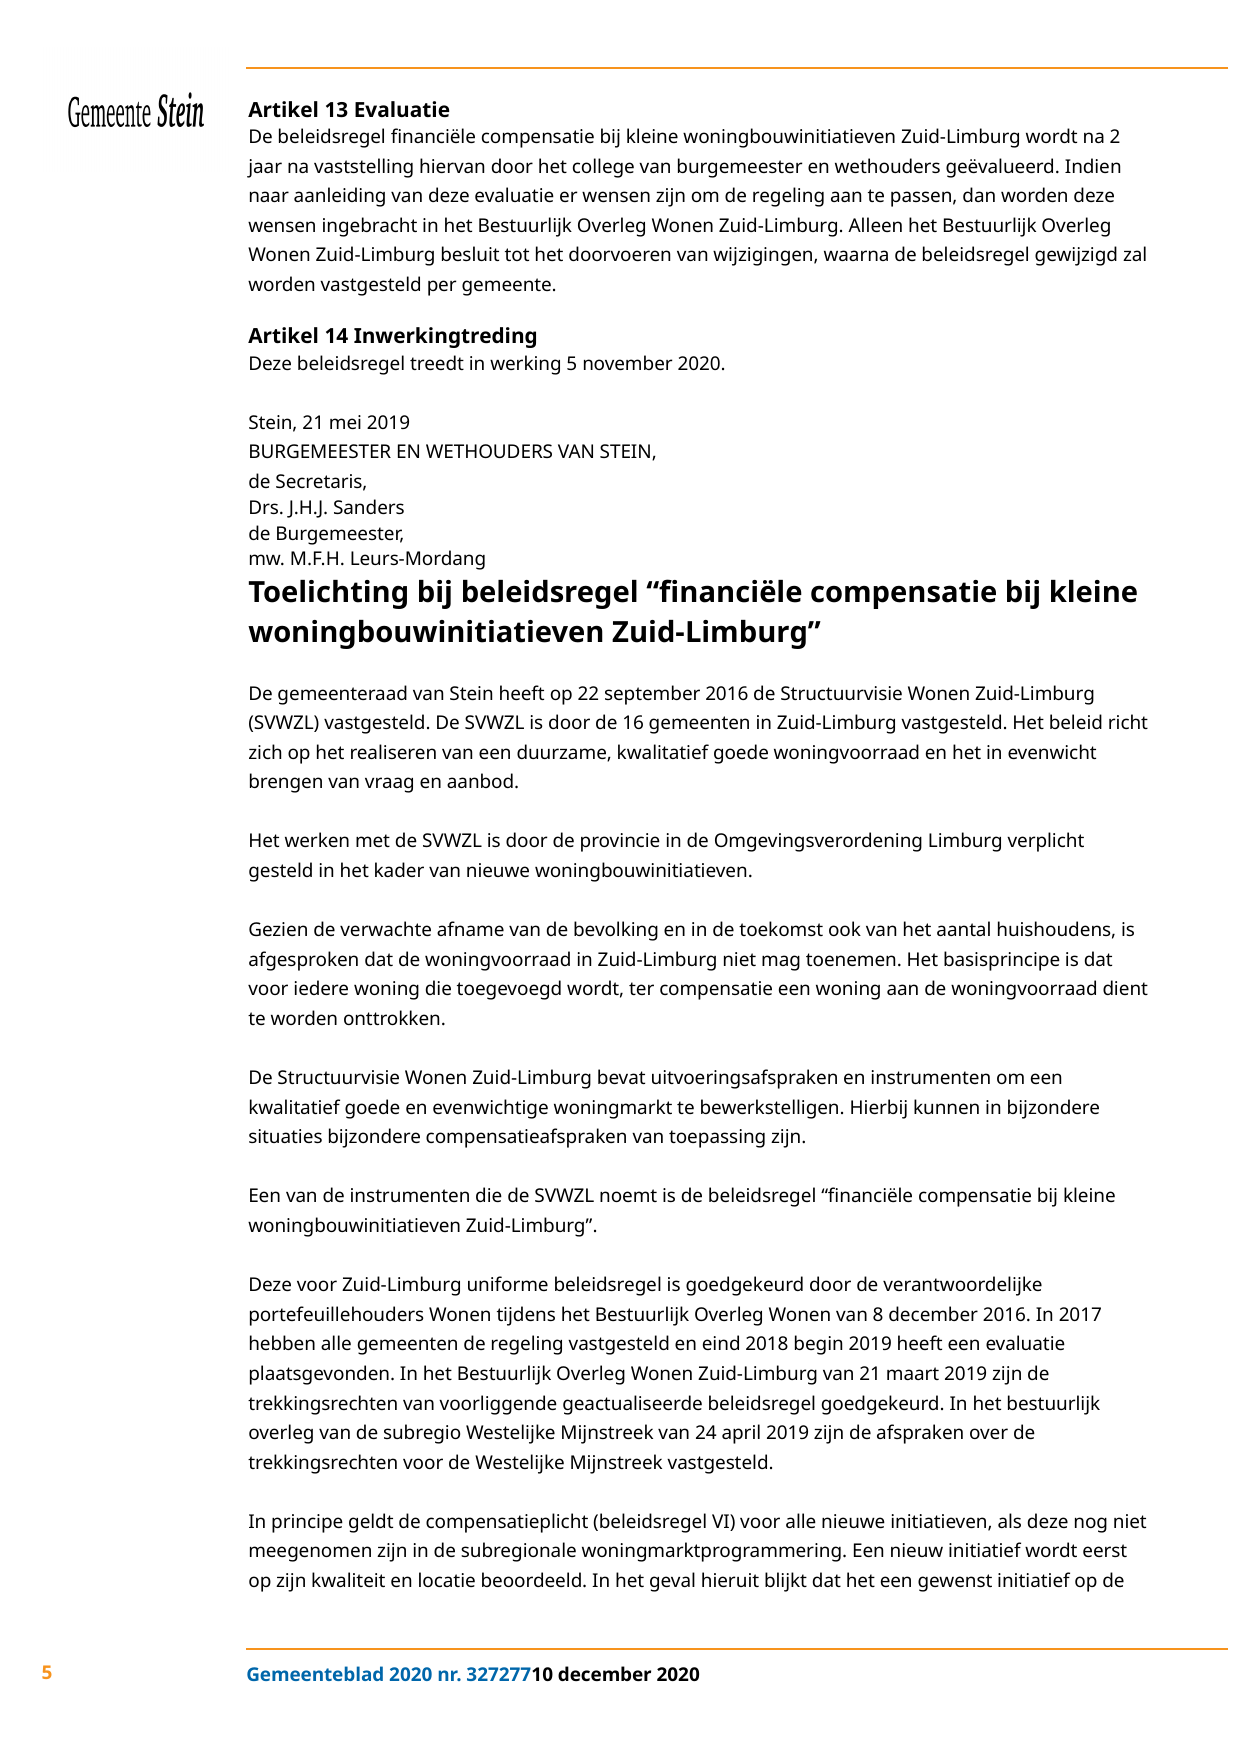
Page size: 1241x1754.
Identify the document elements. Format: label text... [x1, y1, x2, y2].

text Deze beleidsregel treedt in werking 5 november 2020. [248, 350, 1152, 376]
picture [41, 47, 231, 172]
text de Secretaris, [248, 468, 1152, 494]
text In principe geldt de compensatieplicht (beleidsregel VI) voor alle nieuwe initiatieven, als deze nog niet meegenomen zijn in de subregionale woningmarktprogrammering. Een nieuw initiatief wordt eerst op zijn kwaliteit en locatie beoordeeld. In het geval hieruit blijkt dat het een gewenst initiatief op de [248, 1508, 1152, 1593]
text de Burgemeester, [248, 520, 1152, 546]
text Het werken met de SVWZL is door de provincie in de Omgevingsverordening Limburg verplicht gesteld in het kader van nieuwe woningbouwinitiatieven. [248, 828, 1152, 883]
text Toelichting bij beleidsregel “financiële compensatie bij kleine woningbouwinitiatieven Zuid-Limburg” [248, 571, 1152, 651]
text Gezien de verwachte afname van de bevolking en in de toekomst ook van het aantal huishoudens, is afgesproken dat de woningvoorraad in Zuid-Limburg niet mag toenemen. Het basisprincipe is dat voor iedere woning die toegevoegd wordt, ter compensatie een woning aan de woningvoorraad dient te worden onttrokken. [248, 916, 1152, 1031]
text Stein, 21 mei 2019 [248, 409, 1152, 435]
text BURGEMEESTER EN WETHOUDERS VAN STEIN, [248, 439, 1152, 464]
text Een van de instrumenten die de SVWZL noemt is de beleidsregel “financiële compensatie bij kleine woningbouwinitiatieven Zuid-Limburg”. [248, 1183, 1152, 1238]
text mw. M.F.H. Leurs-Mordang [248, 546, 1152, 571]
text Drs. J.H.J. Sanders [248, 494, 1152, 520]
text De Structuurvisie Wonen Zuid-Limburg bevat uitvoeringsafspraken en instrumenten om een kwalitatief goede en evenwichtige woningmarkt te bewerkstelligen. Hierbij kunnen in bijzondere situaties bijzondere compensatieafspraken van toepassing zijn. [248, 1064, 1152, 1149]
text Artikel 14 Inwerkingtreding [248, 322, 1152, 350]
text De gemeenteraad van Stein heeft op 22 september 2016 de Structuurvisie Wonen Zuid-Limburg (SVWZL) vastgesteld. De SVWZL is door de 16 gemeenten in Zuid-Limburg vastgesteld. Het beleid richt zich op het realiseren van een duurzame, kwalitatief goede woningvoorraad en het in evenwicht brengen van vraag en aanbod. [248, 680, 1152, 794]
text Deze voor Zuid-Limburg uniforme beleidsregel is goedgekeurd door de verantwoordelijke portefeuillehouders Wonen tijdens het Bestuurlijk Overleg Wonen van 8 december 2016. In 2017 hebben alle gemeenten de regeling vastgesteld en eind 2018 begin 2019 heeft een evaluatie plaatsgevonden. In het Bestuurlijk Overleg Wonen Zuid-Limburg van 21 maart 2019 zijn de trekkingsrechten van voorliggende geactualiseerde beleidsregel goedgekeurd. In het bestuurlijk overleg van de subregio Westelijke Mijnstreek van 24 april 2019 zijn de afspraken over de trekkingsrechten voor de Westelijke Mijnstreek vastgesteld. [248, 1271, 1152, 1475]
text Artikel 13 Evaluatie [248, 95, 1152, 123]
text De beleidsregel financiële compensatie bij kleine woningbouwinitiatieven Zuid-Limburg wordt na 2 jaar na vaststelling hiervan door het college van burgemeester en wethouders geëvalueerd. Indien naar aanleiding van deze evaluatie er wensen zijn om de regeling aan te passen, dan worden deze wensen ingebracht in het Bestuurlijk Overleg Wonen Zuid-Limburg. Alleen het Bestuurlijk Overleg Wonen Zuid-Limburg besluit tot het doorvoeren van wijzigingen, waarna de beleidsregel gewijzigd zal worden vastgesteld per gemeente. [248, 123, 1152, 297]
